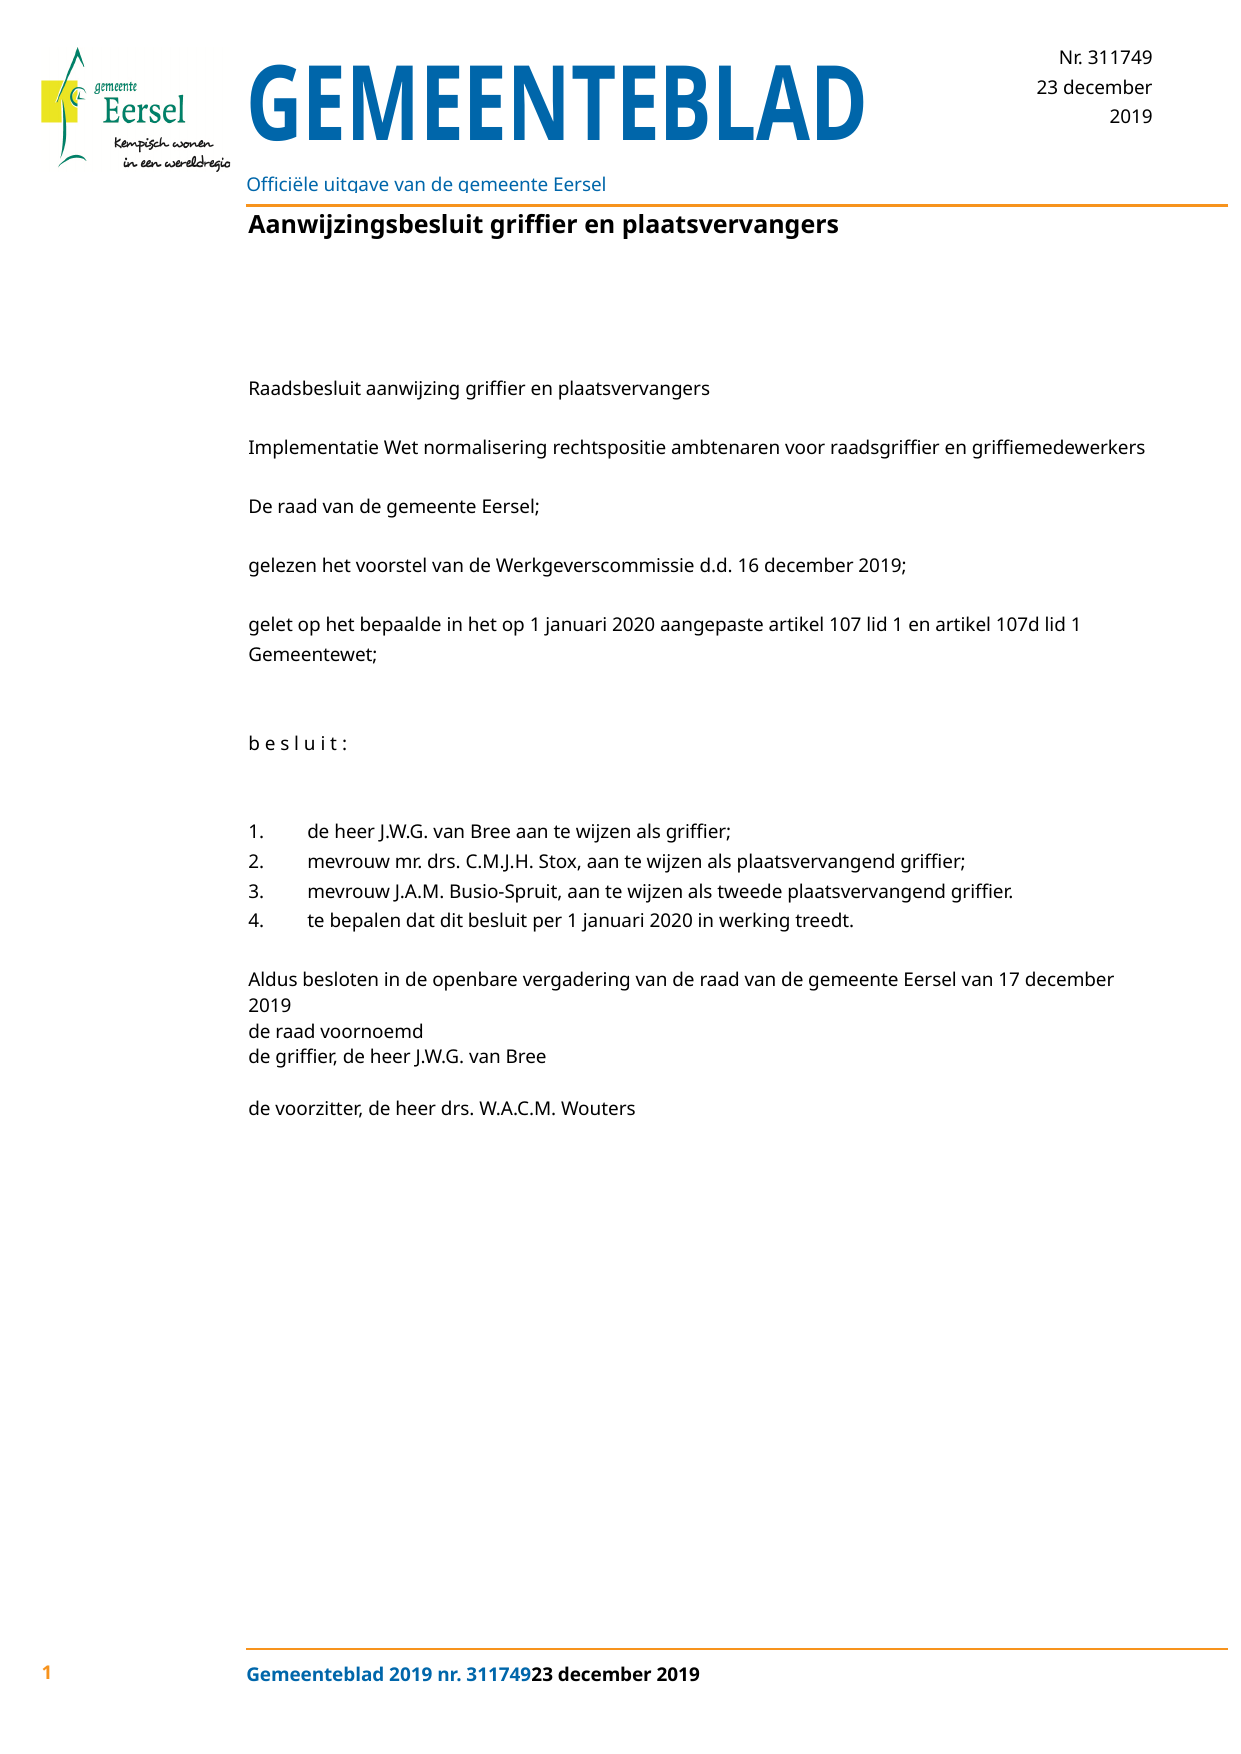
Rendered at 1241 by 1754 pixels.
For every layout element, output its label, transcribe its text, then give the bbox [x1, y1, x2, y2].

text de voorzitter, de heer drs. W.A.C.M. Wouters [248, 1095, 1152, 1121]
text gelezen het voorstel van de Werkgeverscommissie d.d. 16 december 2019; [248, 552, 1152, 578]
text Raadsbesluit aanwijzing griffier en plaatsvervangers [248, 375, 1152, 401]
picture [41, 47, 231, 172]
text gelet op het bepaalde in het op 1 januari 2020 aangepaste artikel 107 lid 1 en artikel 107d lid 1 Gemeentewet; [248, 612, 1152, 667]
text b e s l u i t : [248, 730, 1152, 756]
text De raad van de gemeente Eersel; [248, 493, 1152, 519]
list te bepalen dat dit besluit per 1 januari 2020 in werking treedt. [248, 907, 1152, 933]
text Aldus besloten in de openbare vergadering van de raad van de gemeente Eersel van 17 december 2019 [248, 967, 1152, 1018]
text Implementatie Wet normalisering rechtspositie ambtenaren voor raadsgriffier en griffiemedewerkers [248, 434, 1152, 460]
list de heer J.W.G. van Bree aan te wijzen als griffier; [248, 819, 1152, 844]
text de raad voornoemd [248, 1018, 1152, 1044]
list mevrouw J.A.M. Busio-Spruit, aan te wijzen als tweede plaatsvervangend griffier. [248, 878, 1152, 903]
text de griffier, de heer J.W.G. van Bree [248, 1044, 1152, 1069]
text Aanwijzingsbesluit griffier en plaatsvervangers [248, 207, 1152, 241]
list mevrouw mr. drs. C.M.J.H. Stox, aan te wijzen als plaatsvervangend griffier; [248, 848, 1152, 874]
